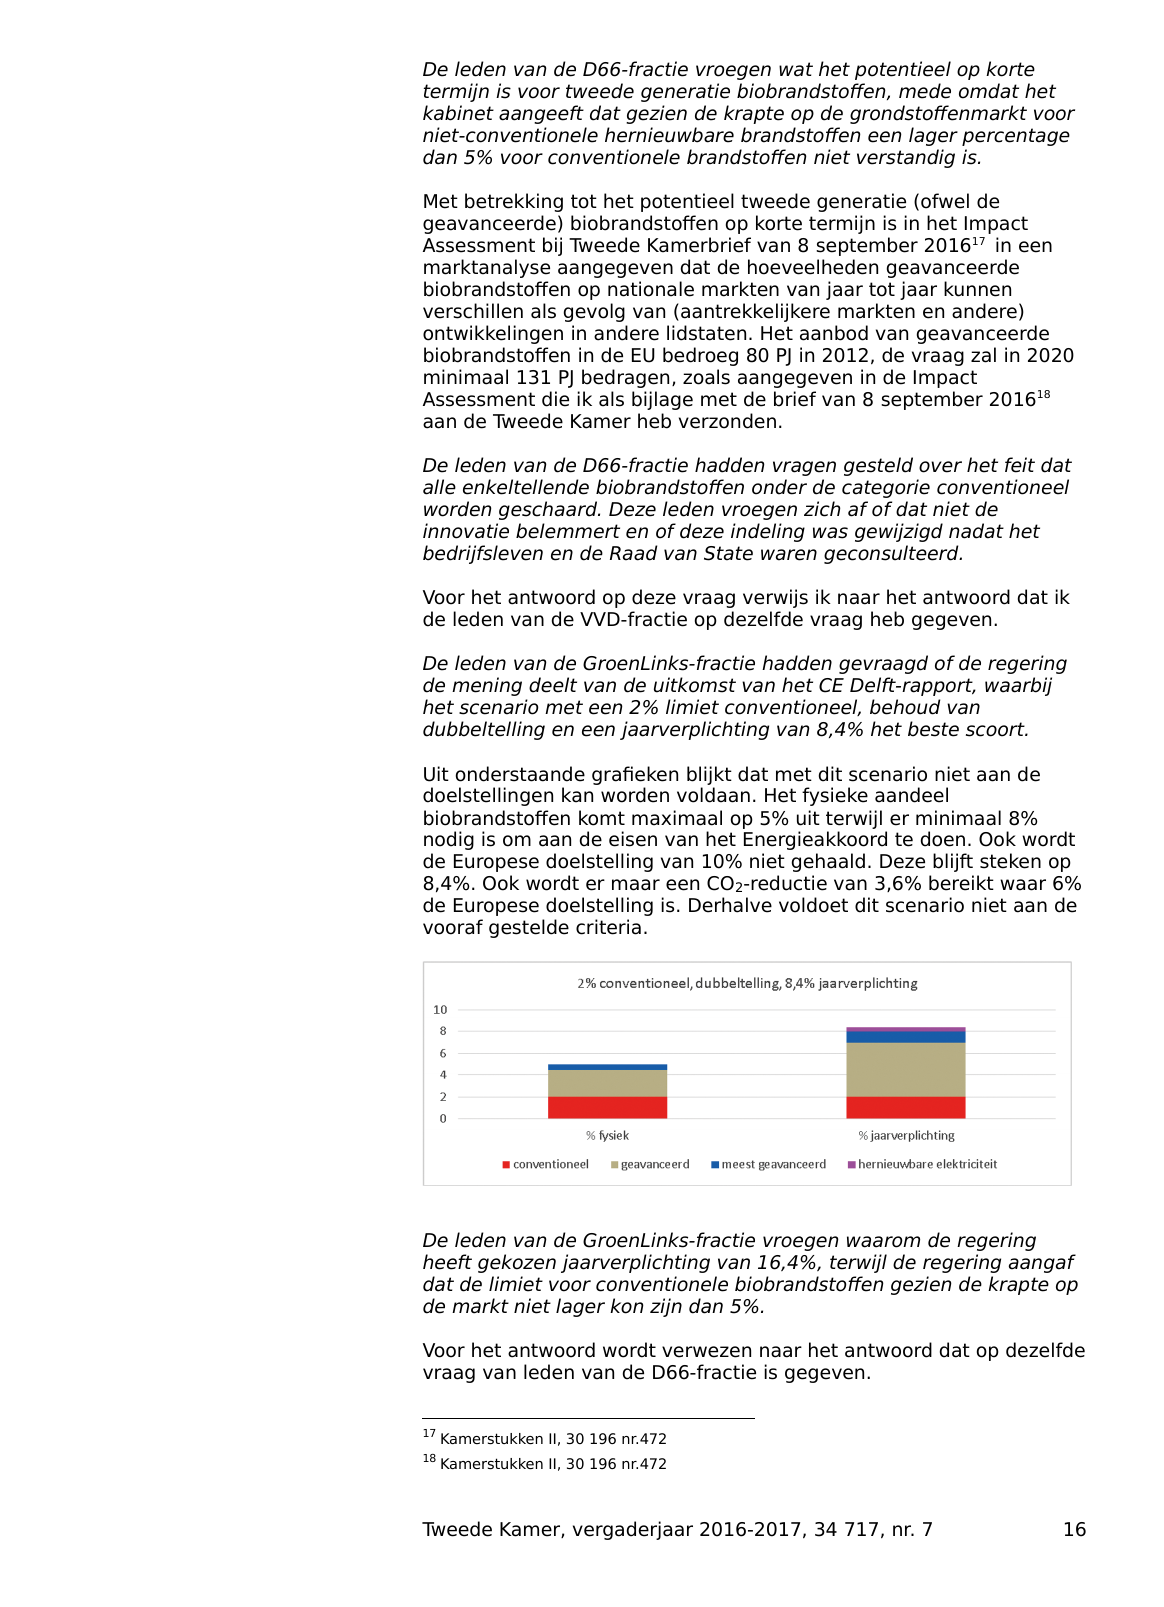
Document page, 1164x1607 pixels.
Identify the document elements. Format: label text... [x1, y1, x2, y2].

text Voor het antwoord wordt verwezen naar het antwoord dat op dezelfde vraag van leden van de D66-fractie is gegeven. [422, 1340, 1087, 1384]
text De leden van de GroenLinks-fractie hadden gevraagd of de regering de mening deelt van de uitkomst van het CE Delft-rapport, waarbij het scenario met een 2% limiet conventioneel, behoud van dubbeltelling en een jaarverplichting van 8,4% het beste scoort. [422, 653, 1087, 741]
text De leden van de GroenLinks-fractie vroegen waarom de regering heeft gekozen jaarverplichting van 16,4%, terwijl de regering aangaf dat de limiet voor conventionele biobrandstoffen gezien de krapte op de markt niet lager kon zijn dan 5%. [422, 1230, 1087, 1318]
text De leden van de D66-fractie hadden vragen gesteld over het feit dat alle enkeltellende biobrandstoffen onder de categorie conventioneel worden geschaard. Deze leden vroegen zich af of dat niet de innovatie belemmert en of deze indeling was gewijzigd nadat het bedrijfsleven en de Raad van State waren geconsulteerd. [422, 455, 1087, 565]
text Met betrekking tot het potentieel tweede generatie (ofwel de geavanceerde) biobrandstoffen op korte termijn is in het Impact Assessment bij Tweede Kamerbrief van 8 september 2016 in een marktanalyse aangegeven dat de hoeveelheden geavanceerde biobrandstoffen op nationale markten van jaar tot jaar kunnen verschillen als gevolg van (aantrekkelijkere markten en andere) ontwikkelingen in andere lidstaten. Het aanbod van geavanceerde biobrandstoffen in de EU bedroeg 80 PJ in 2012, de vraag zal in 2020 minimaal 131 PJ bedragen, zoals aangegeven in de Impact Assessment die ik als bijlage met de brief van 8 september 2016 aan de Tweede Kamer heb verzonden. [422, 191, 1087, 433]
picture [422, 961, 1072, 1186]
text Uit onderstaande grafieken blijkt dat met dit scenario niet aan de doelstellingen kan worden voldaan. Het fysieke aandeel biobrandstoffen komt maximaal op 5% uit terwijl er minimaal 8% nodig is om aan de eisen van het Energieakkoord te doen. Ook wordt de Europese doelstelling van 10% niet gehaald. Deze blijft steken op 8,4%. Ook wordt er maar een CO2-reductie van 3,6% bereikt waar 6% de Europese doelstelling is. Derhalve voldoet dit scenario niet aan de vooraf gestelde criteria. [422, 763, 1087, 939]
text Kamerstukken II, 30 196 nr.472 [422, 1427, 1087, 1449]
text Voor het antwoord op deze vraag verwijs ik naar het antwoord dat ik de leden van de VVD-fractie op dezelfde vraag heb gegeven. [422, 587, 1087, 631]
text Kamerstukken II, 30 196 nr.472 [422, 1452, 1087, 1474]
text De leden van de D66-fractie vroegen wat het potentieel op korte termijn is voor tweede generatie biobrandstoffen, mede omdat het kabinet aangeeft dat gezien de krapte op de grondstoffenmarkt voor niet-conventionele hernieuwbare brandstoffen een lager percentage dan 5% voor conventionele brandstoffen niet verstandig is. [422, 59, 1087, 169]
